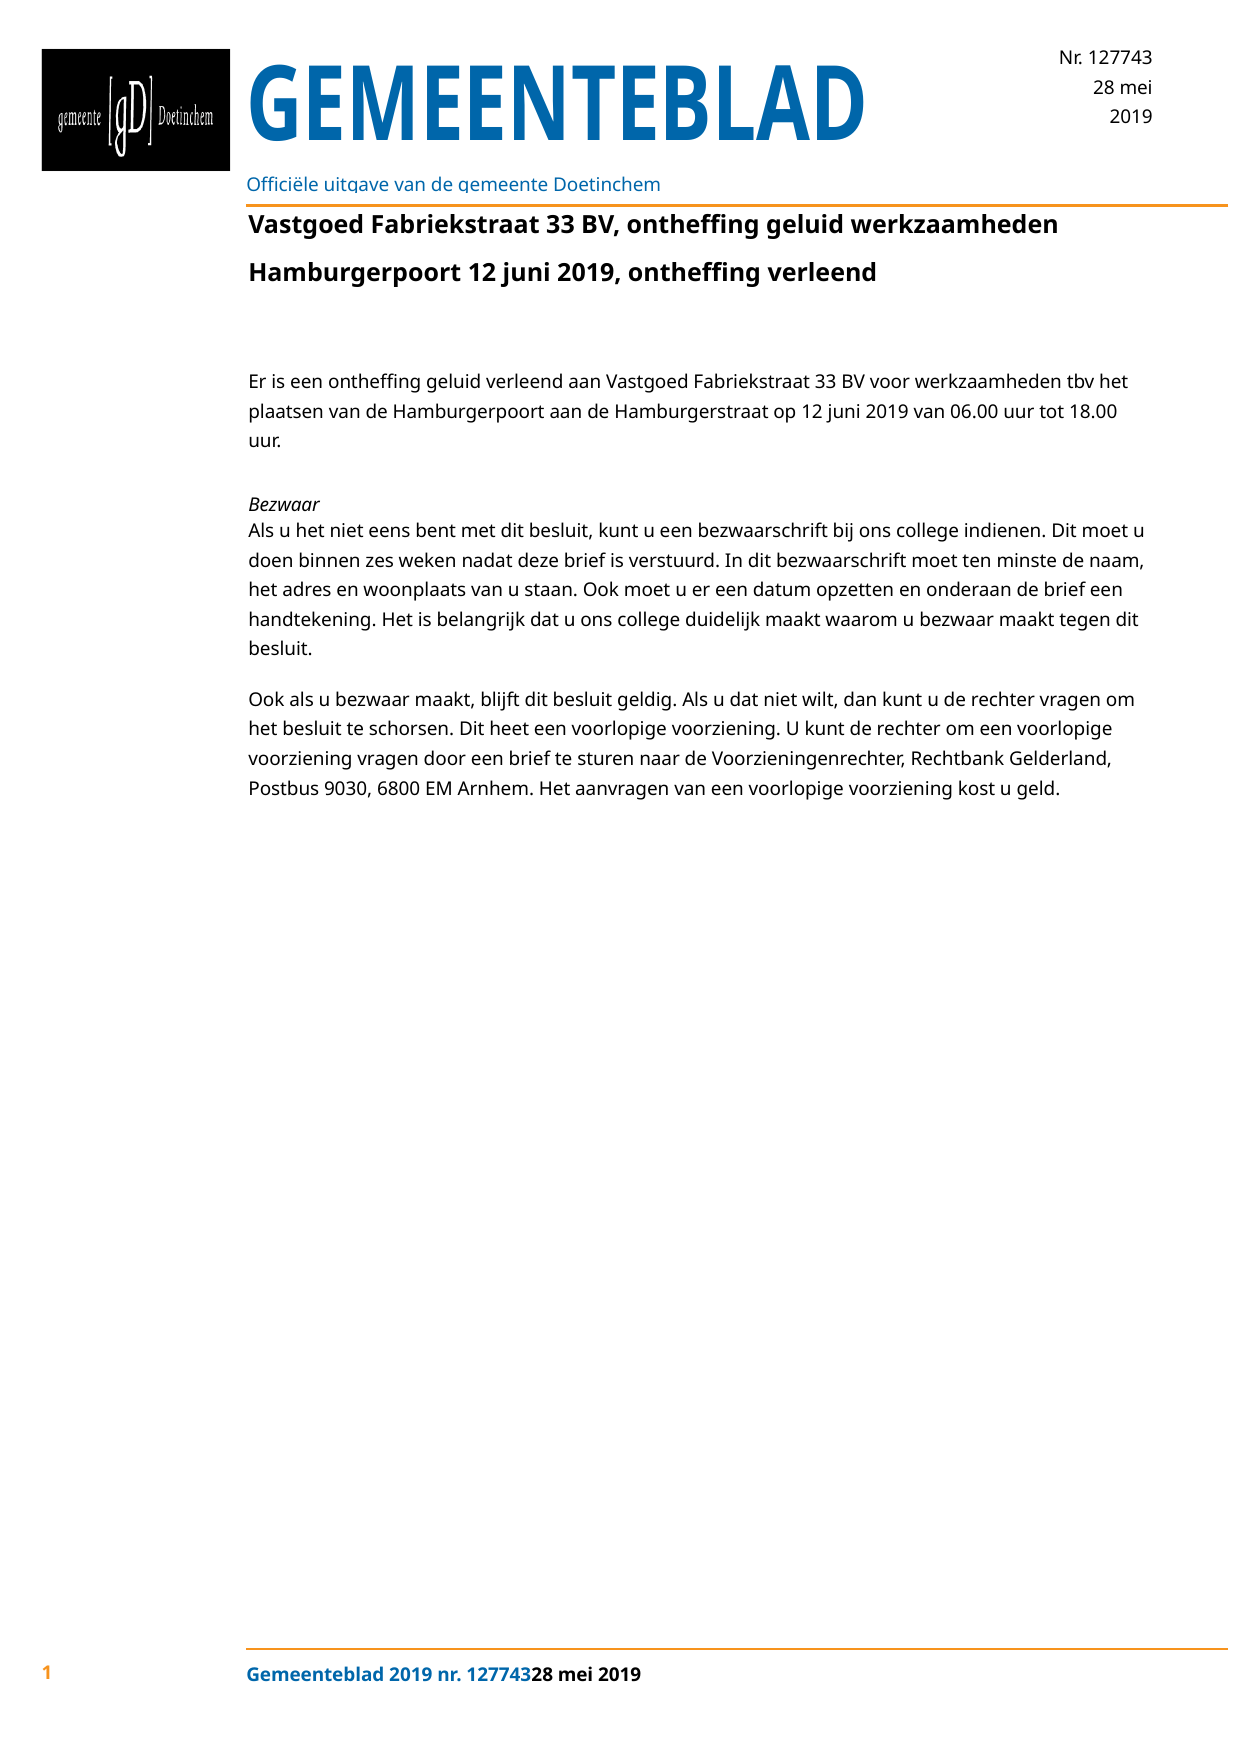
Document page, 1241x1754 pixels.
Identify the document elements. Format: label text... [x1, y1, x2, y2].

text Er is een ontheffing geluid verleend aan Vastgoed Fabriekstraat 33 BV voor werkzaamheden tbv het plaatsen van de Hamburgerpoort aan de Hamburgerstraat op 12 juni 2019 van 06.00 uur tot 18.00 uur. [248, 368, 1152, 453]
text Als u het niet eens bent met dit besluit, kunt u een bezwaarschrift bij ons college indienen. Dit moet u doen binnen zes weken nadat deze brief is verstuurd. In dit bezwaarschrift moet ten minste de naam, het adres en woonplaats van u staan. Ook moet u er een datum opzetten en onderaan de brief een handtekening. Het is belangrijk dat u ons college duidelijk maakt waarom u bezwaar maakt tegen dit besluit. [248, 517, 1152, 661]
text Ook als u bezwaar maakt, blijft dit besluit geldig. Als u dat niet wilt, dan kunt u de rechter vragen om het besluit te schorsen. Dit heet een voorlopige voorziening. U kunt de rechter om een voorlopige voorziening vragen door een brief te sturen naar de Voorzieningenrechter, Rechtbank Gelderland, Postbus 9030, 6800 EM Arnhem. Het aanvragen van een voorlopige voorziening kost u geld. [248, 686, 1152, 800]
text Vastgoed Fabriekstraat 33 BV, ontheffing geluid werkzaamheden Hamburgerpoort 12 juni 2019, ontheffing verleend [248, 207, 1152, 288]
text Bezwaar [248, 491, 1152, 517]
picture [41, 47, 231, 172]
